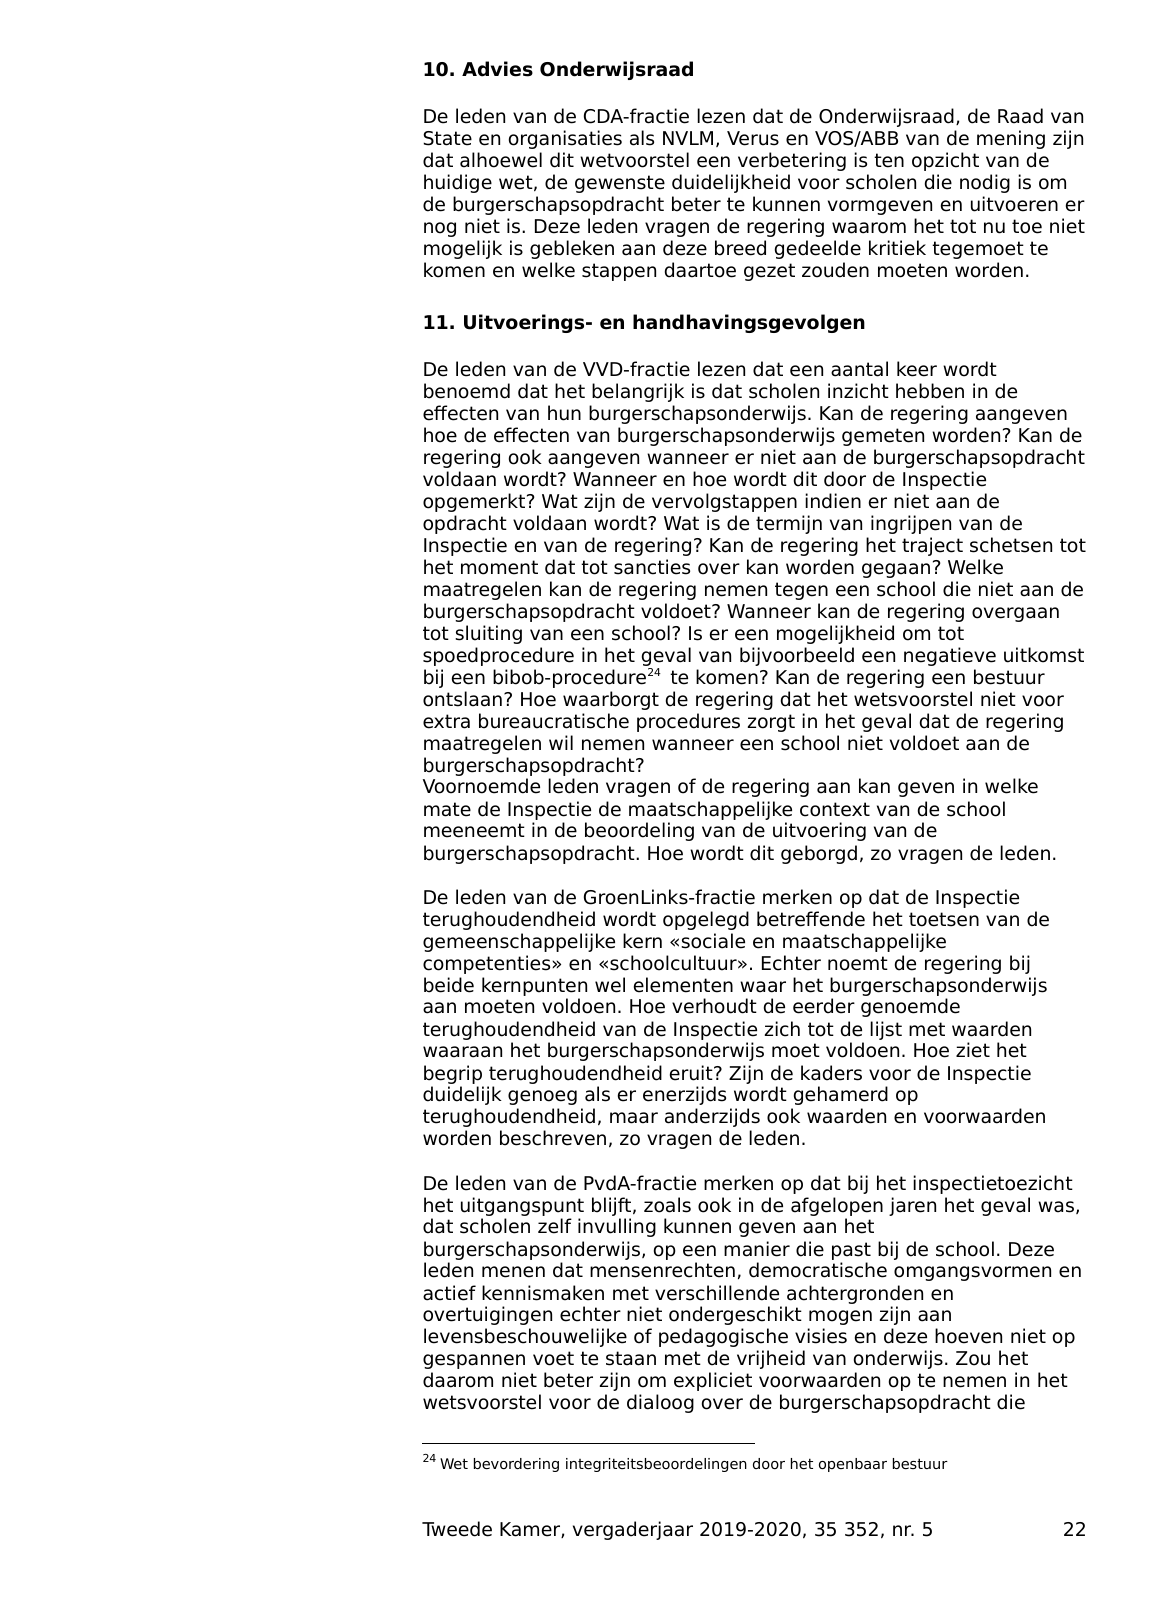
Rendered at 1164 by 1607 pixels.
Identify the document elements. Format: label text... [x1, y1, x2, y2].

subtitle 10. Advies Onderwijsraad [422, 59, 1087, 81]
text De leden van de CDA-fractie lezen dat de Onderwijsraad, de Raad van State en organisaties als NVLM, Verus en VOS/ABB van de mening zijn dat alhoewel dit wetvoorstel een verbetering is ten opzicht van de huidige wet, de gewenste duidelijkheid voor scholen die nodig is om de burgerschapsopdracht beter te kunnen vormgeven en uitvoeren er nog niet is. Deze leden vragen de regering waarom het tot nu toe niet mogelijk is gebleken aan deze breed gedeelde kritiek tegemoet te komen en welke stappen daartoe gezet zouden moeten worden. [422, 106, 1087, 282]
text De leden van de VVD-fractie lezen dat een aantal keer wordt benoemd dat het belangrijk is dat scholen inzicht hebben in de effecten van hun burgerschapsonderwijs. Kan de regering aangeven hoe de effecten van burgerschapsonderwijs gemeten worden? Kan de regering ook aangeven wanneer er niet aan de burgerschapsopdracht voldaan wordt? Wanneer en hoe wordt dit door de Inspectie opgemerkt? Wat zijn de vervolgstappen indien er niet aan de opdracht voldaan wordt? Wat is de termijn van ingrijpen van de Inspectie en van de regering? Kan de regering het traject schetsen tot het moment dat tot sancties over kan worden gegaan? Welke maatregelen kan de regering nemen tegen een school die niet aan de burgerschapsopdracht voldoet? Wanneer kan de regering overgaan tot sluiting van een school? Is er een mogelijkheid om tot spoedprocedure in het geval van bijvoorbeeld een negatieve uitkomst bij een bibob-procedure te komen? Kan de regering een bestuur ontslaan? Hoe waarborgt de regering dat het wetsvoorstel niet voor extra bureaucratische procedures zorgt in het geval dat de regering maatregelen wil nemen wanneer een school niet voldoet aan de burgerschapsopdracht? [422, 359, 1087, 776]
subtitle 11. Uitvoerings- en handhavingsgevolgen [422, 312, 1087, 334]
text De leden van de GroenLinks-fractie merken op dat de Inspectie terughoudendheid wordt opgelegd betreffende het toetsen van de gemeenschappelijke kern «sociale en maatschappelijke competenties» en «schoolcultuur». Echter noemt de regering bij beide kernpunten wel elementen waar het burgerschapsonderwijs aan moeten voldoen. Hoe verhoudt de eerder genoemde terughoudendheid van de Inspectie zich tot de lijst met waarden waaraan het burgerschapsonderwijs moet voldoen. Hoe ziet het begrip terughoudendheid eruit? Zijn de kaders voor de Inspectie duidelijk genoeg als er enerzijds wordt gehamerd op terughoudendheid, maar anderzijds ook waarden en voorwaarden worden beschreven, zo vragen de leden. [422, 887, 1087, 1150]
text De leden van de PvdA-fractie merken op dat bij het inspectietoezicht het uitgangspunt blijft, zoals ook in de afgelopen jaren het geval was, dat scholen zelf invulling kunnen geven aan het burgerschapsonderwijs, op een manier die past bij de school. Deze leden menen dat mensenrechten, democratische omgangsvormen en actief kennismaken met verschillende achtergronden en overtuigingen echter niet ondergeschikt mogen zijn aan levensbeschouwelijke of pedagogische visies en deze hoeven niet op gespannen voet te staan met de vrijheid van onderwijs. Zou het daarom niet beter zijn om expliciet voorwaarden op te nemen in het wetsvoorstel voor de dialoog over de burgerschapsopdracht die [422, 1172, 1087, 1414]
text Voornoemde leden vragen of de regering aan kan geven in welke mate de Inspectie de maatschappelijke context van de school meeneemt in de beoordeling van de uitvoering van de burgerschapsopdracht. Hoe wordt dit geborgd, zo vragen de leden. [422, 776, 1087, 864]
text Wet bevordering integriteitsbeoordelingen door het openbaar bestuur [422, 1452, 1087, 1474]
